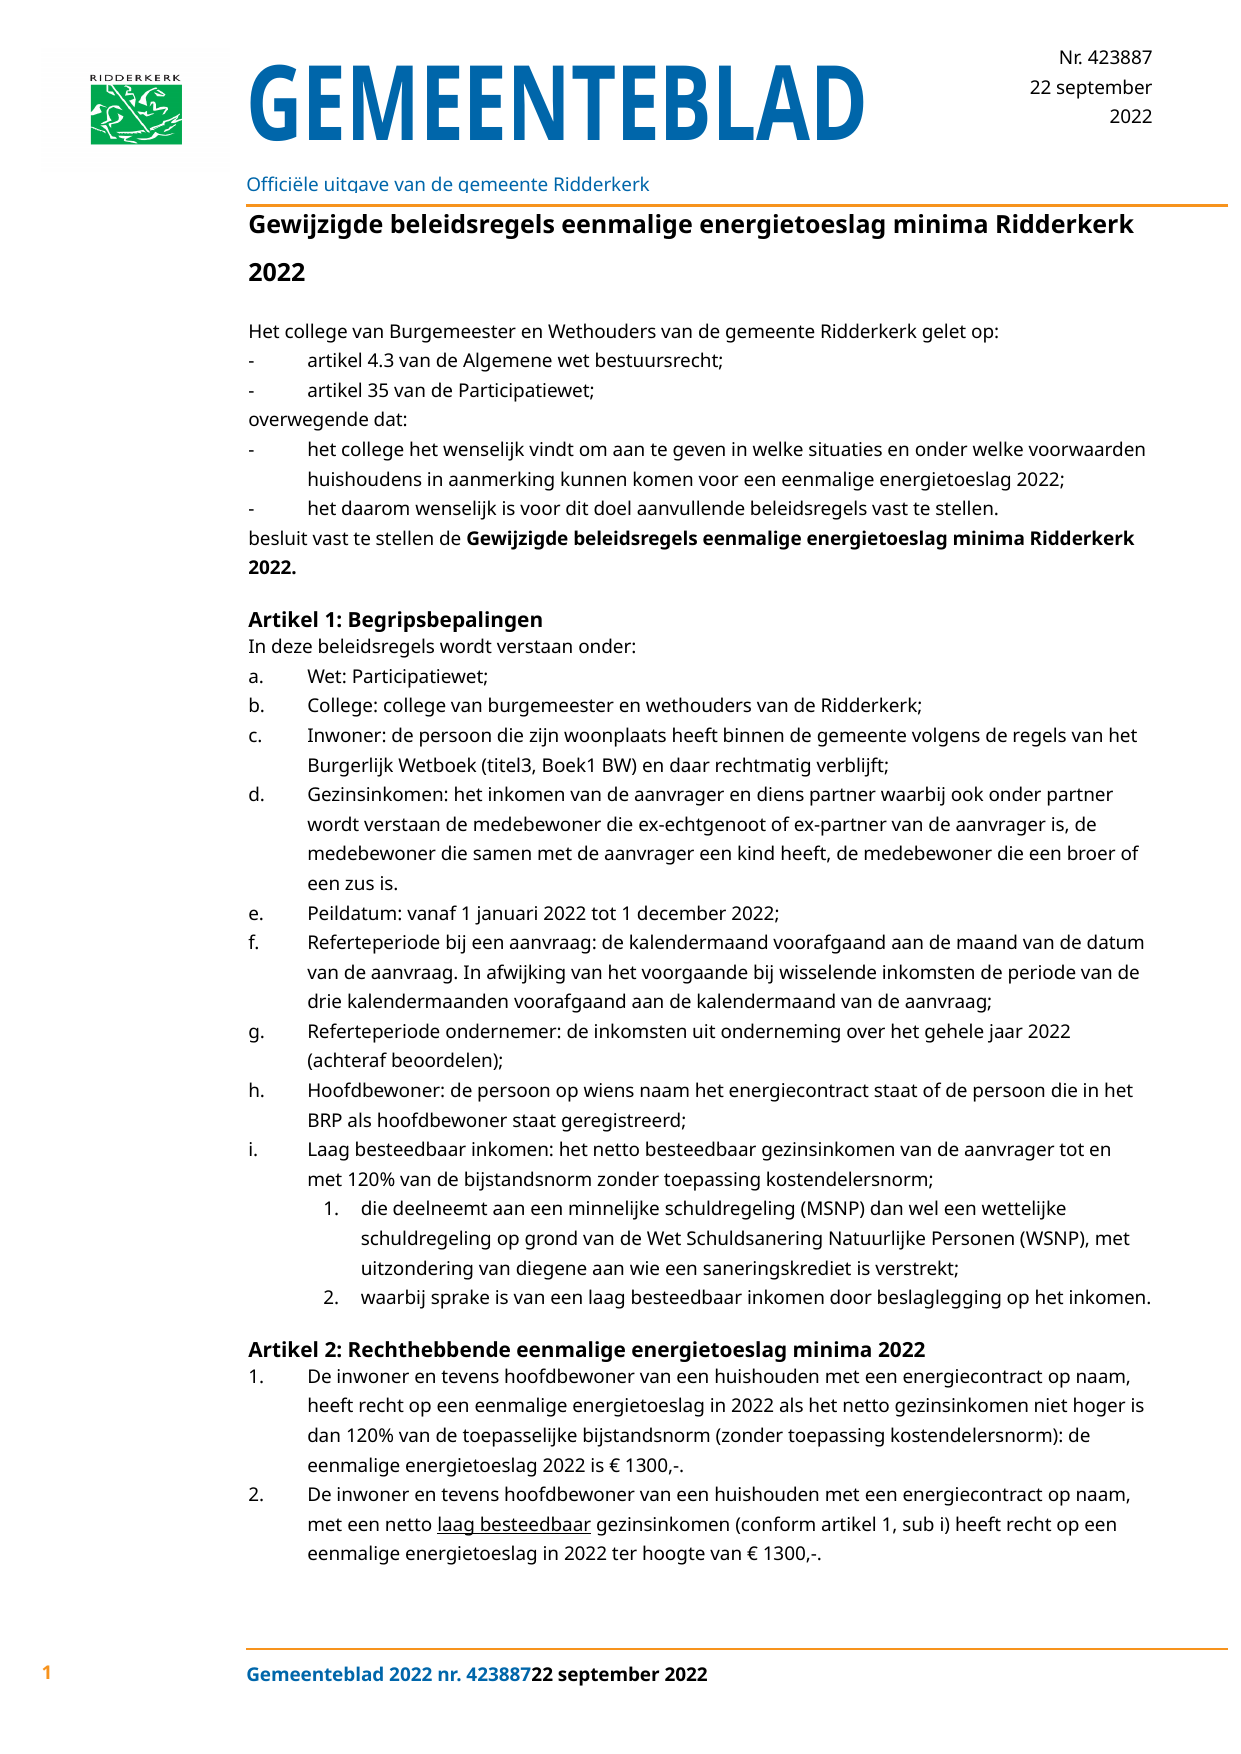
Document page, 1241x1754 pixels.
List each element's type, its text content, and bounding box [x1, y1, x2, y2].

list het college het wenselijk vindt om aan te geven in welke situaties en onder welke voorwaarden huishoudens in aanmerking kunnen komen voor een eenmalige energietoeslag 2022; [248, 436, 1152, 492]
list artikel 35 van de Participatiewet; [248, 377, 1152, 403]
list Peildatum: vanaf 1 januari 2022 tot 1 december 2022; [248, 900, 1152, 925]
list Inwoner: de persoon die zijn woonplaats heeft binnen de gemeente volgens de regels van het Burgerlijk Wetboek (titel3, Boek1 BW) en daar rechtmatig verblijft; [248, 722, 1152, 777]
list De inwoner en tevens hoofdbewoner van een huishouden met een energiecontract op naam, heeft recht op een eenmalige energietoeslag in 2022 als het netto gezinsinkomen niet hoger is dan 120% van de toepasselijke bijstandsnorm (zonder toepassing kostendelersnorm): de eenmalige energietoeslag 2022 is € 1300,-. [248, 1363, 1152, 1478]
text overwegende dat: [248, 407, 1152, 432]
text Artikel 1: Begripsbepalingen [248, 605, 1152, 633]
text Het college van Burgemeester en Wethouders van de gemeente Ridderkerk gelet op: [248, 318, 1152, 344]
list Wet: Participatiewet; [248, 663, 1152, 689]
list De inwoner en tevens hoofdbewoner van een huishouden met een energiecontract op naam, met een netto laag besteedbaar gezinsinkomen (conform artikel 1, sub i) heeft recht op een eenmalige energietoeslag in 2022 ter hoogte van € 1300,-. [248, 1481, 1152, 1566]
list die deelneemt aan een minnelijke schuldregeling (MSNP) dan wel een wettelijke schuldregeling op grond van de Wet Schuldsanering Natuurlijke Personen (WSNP), met uitzondering van diegene aan wie een saneringskrediet is verstrekt; [323, 1196, 1152, 1280]
list College: college van burgemeester en wethouders van de Ridderkerk; [248, 693, 1152, 718]
picture [41, 47, 231, 172]
list Gezinsinkomen: het inkomen van de aanvrager en diens partner waarbij ook onder partner wordt verstaan de medebewoner die ex-echtgenoot of ex-partner van de aanvrager is, de medebewoner die samen met de aanvrager een kind heeft, de medebewoner die een broer of een zus is. [248, 781, 1152, 896]
text besluit vast te stellen de Gewijzigde beleidsregels eenmalige energietoeslag minima Ridderkerk 2022. [248, 525, 1152, 580]
list Referteperiode ondernemer: de inkomsten uit onderneming over het gehele jaar 2022 (achteraf beoordelen); [248, 1018, 1152, 1073]
list waarbij sprake is van een laag besteedbaar inkomen door beslaglegging op het inkomen. [323, 1284, 1152, 1310]
list Referteperiode bij een aanvraag: de kalendermaand voorafgaand aan de maand van de datum van de aanvraag. In afwijking van het voorgaande bij wisselende inkomsten de periode van de drie kalendermaanden voorafgaand aan de kalendermaand van de aanvraag; [248, 929, 1152, 1014]
list Hoofdbewoner: de persoon op wiens naam het energiecontract staat of de persoon die in het BRP als hoofdbewoner staat geregistreerd; [248, 1077, 1152, 1132]
list het daarom wenselijk is voor dit doel aanvullende beleidsregels vast te stellen. [248, 495, 1152, 521]
list artikel 4.3 van de Algemene wet bestuursrecht; [248, 347, 1152, 373]
text Artikel 2: Rechthebbende eenmalige energietoeslag minima 2022 [248, 1335, 1152, 1363]
text In deze beleidsregels wordt verstaan onder: [248, 633, 1152, 659]
list Laag besteedbaar inkomen: het netto besteedbaar gezinsinkomen van de aanvrager tot en met 120% van de bijstandsnorm zonder toepassing kostendelersnorm; [248, 1136, 1152, 1192]
text Gewijzigde beleidsregels eenmalige energietoeslag minima Ridderkerk 2022 [248, 207, 1152, 288]
